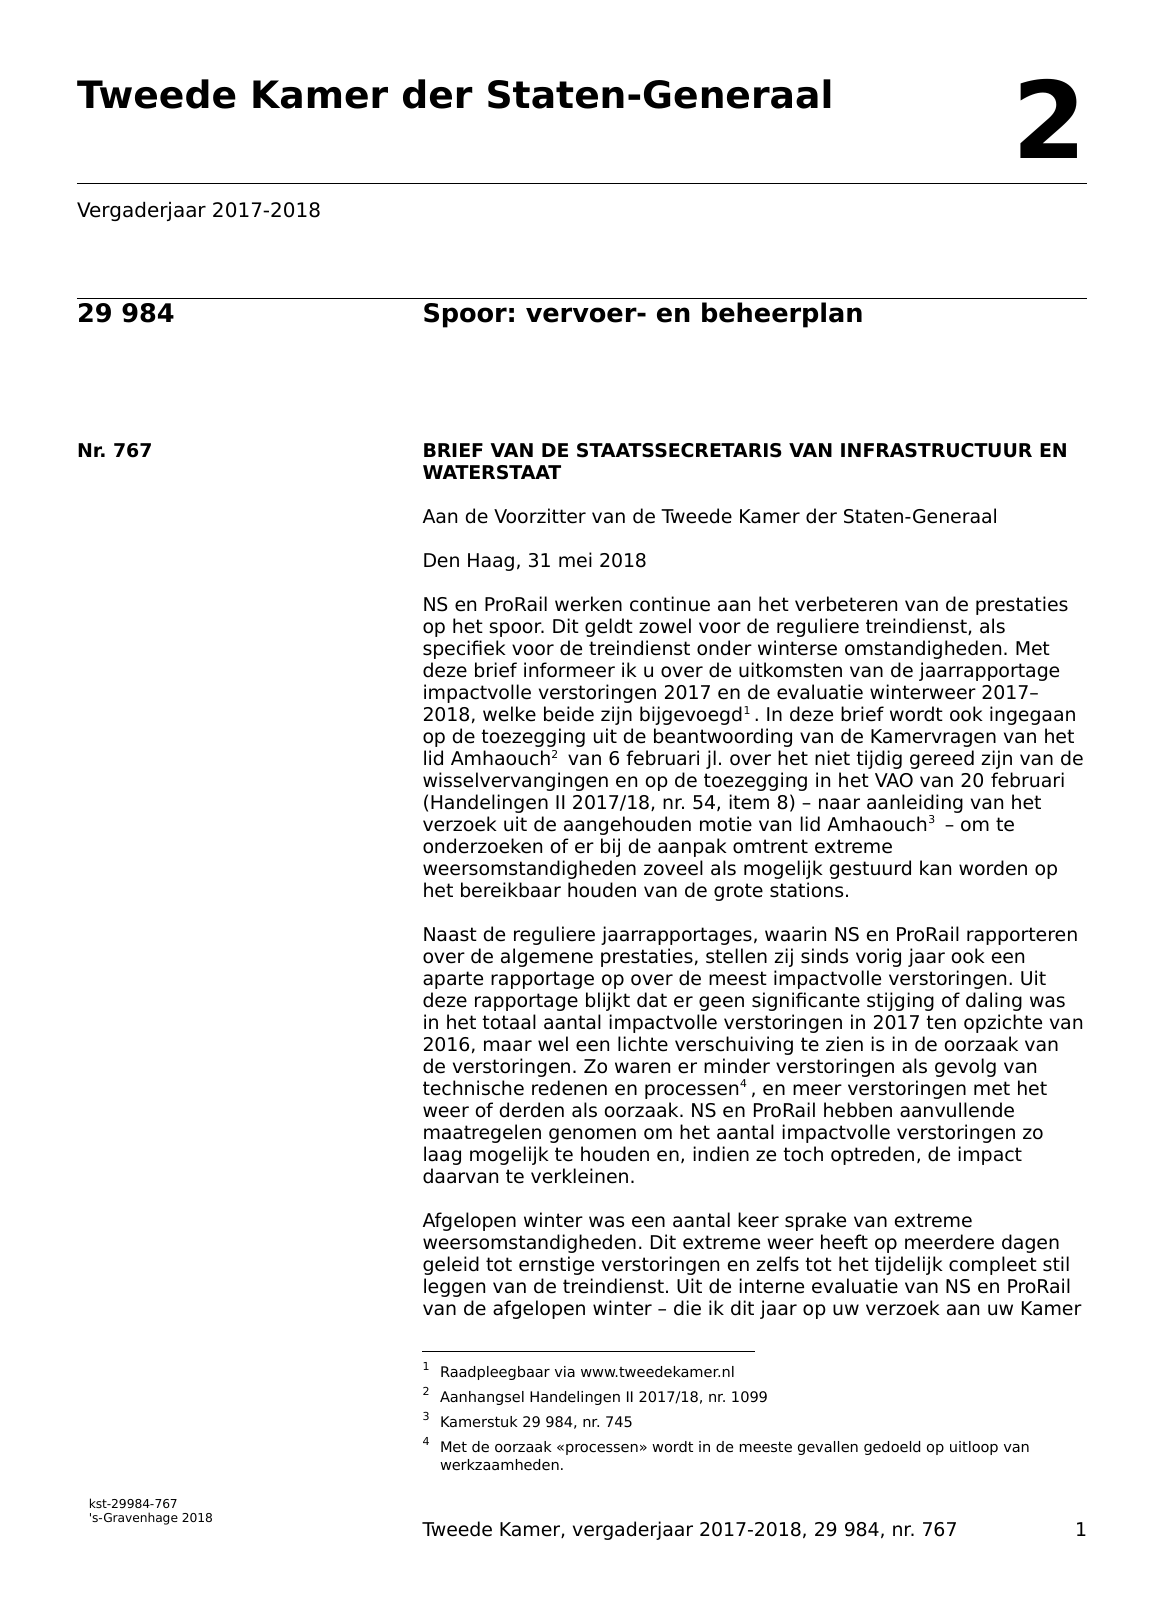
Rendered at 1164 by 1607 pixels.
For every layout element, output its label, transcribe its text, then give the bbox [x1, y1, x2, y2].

table_cell Vergaderjaar 2017-2018 [77, 184, 1087, 298]
subtitle 29 984 Spoor: vervoer- en beheerplan [77, 299, 1087, 329]
text 's-Gravenhage 2018 [88, 1511, 323, 1525]
subtitle Nr. 767 BRIEF VAN DE STAATSSECRETARIS VAN INFRASTRUCTUUR EN WATERSTAAT [77, 440, 1087, 484]
text Kamerstuk 29 984, nr. 745 [422, 1410, 1087, 1432]
text NS en ProRail werken continue aan het verbeteren van de prestaties op het spoor. Dit geldt zowel voor de reguliere treindienst, als specifiek voor de treindienst onder winterse omstandigheden. Met deze brief informeer ik u over de uitkomsten van de jaarrapportage impactvolle verstoringen 2017 en de evaluatie winterweer 2017–2018, welke beide zijn bijgevoegd. In deze brief wordt ook ingegaan op de toezegging uit de beantwoording van de Kamervragen van het lid Amhaouch van 6 februari jl. over het niet tijdig gereed zijn van de wisselvervangingen en op de toezegging in het VAO van 20 februari (Handelingen II 2017/18, nr. 54, item 8) – naar aanleiding van het verzoek uit de aangehouden motie van lid Amhaouch – om te onderzoeken of er bij de aanpak omtrent extreme weersomstandigheden zoveel als mogelijk gestuurd kan worden op het bereikbaar houden van de grote stations. [422, 594, 1087, 902]
text Met de oorzaak «processen» wordt in de meeste gevallen gedoeld op uitloop van werkzaamheden. [422, 1435, 1087, 1474]
text kst-29984-767 [88, 1497, 323, 1511]
text Naast de reguliere jaarrapportages, waarin NS en ProRail rapporteren over de algemene prestaties, stellen zij sinds vorig jaar ook een aparte rapportage op over de meest impactvolle verstoringen. Uit deze rapportage blijkt dat er geen significante stijging of daling was in het totaal aantal impactvolle verstoringen in 2017 ten opzichte van 2016, maar wel een lichte verschuiving te zien is in de oorzaak van de verstoringen. Zo waren er minder verstoringen als gevolg van technische redenen en processen, en meer verstoringen met het weer of derden als oorzaak. NS en ProRail hebben aanvullende maatregelen genomen om het aantal impactvolle verstoringen zo laag mogelijk te houden en, indien ze toch optreden, de impact daarvan te verkleinen. [422, 924, 1087, 1188]
text Den Haag, 31 mei 2018 [422, 550, 1087, 572]
text Afgelopen winter was een aantal keer sprake van extreme weersomstandigheden. Dit extreme weer heeft op meerdere dagen geleid tot ernstige verstoringen en zelfs tot het tijdelijk compleet stil leggen van de treindienst. Uit de interne evaluatie van NS en ProRail van de afgelopen winter – die ik dit jaar op uw verzoek aan uw Kamer [422, 1210, 1087, 1320]
text Aan de Voorzitter van de Tweede Kamer der Staten-Generaal [422, 506, 1087, 528]
table_header 2 [886, 59, 1087, 183]
table_header Tweede Kamer der Staten-Generaal [77, 59, 886, 183]
text Raadpleegbaar via www.tweedekamer.nl [422, 1360, 1087, 1382]
text Aanhangsel Handelingen II 2017/18, nr. 1099 [422, 1385, 1087, 1407]
